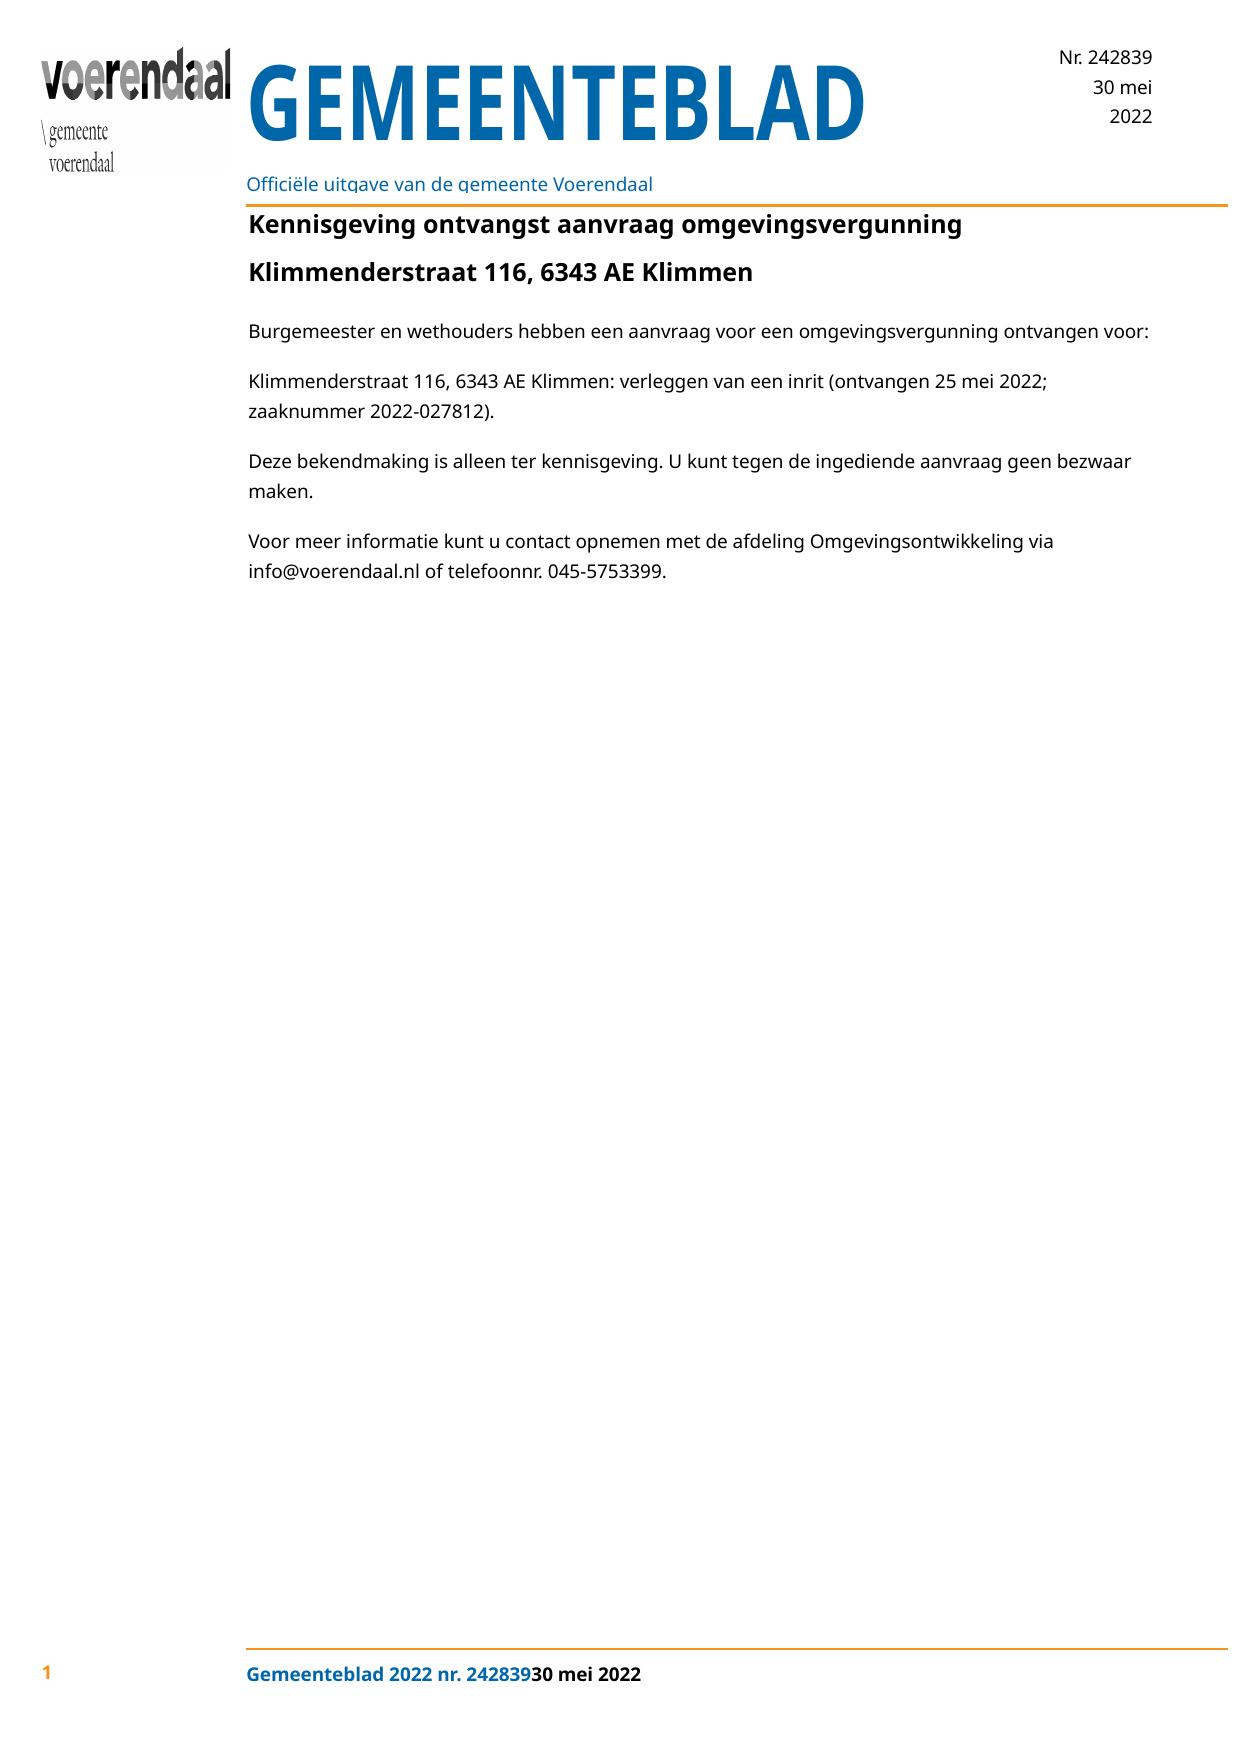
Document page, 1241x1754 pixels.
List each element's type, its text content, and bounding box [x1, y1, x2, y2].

text Kennisgeving ontvangst aanvraag omgevingsvergunning Klimmenderstraat 116, 6343 AE Klimmen [248, 207, 1152, 288]
picture [41, 47, 231, 172]
text Klimmenderstraat 116, 6343 AE Klimmen: verleggen van een inrit (ontvangen 25 mei 2022; zaaknummer 2022-027812). [248, 368, 1152, 424]
text Deze bekendmaking is alleen ter kennisgeving. U kunt tegen de ingediende aanvraag geen bezwaar maken. [248, 448, 1152, 504]
text Burgemeester en wethouders hebben een aanvraag voor een omgevingsvergunning ontvangen voor: [248, 318, 1152, 344]
text Voor meer informatie kunt u contact opnemen met de afdeling Omgevingsontwikkeling via info@voerendaal.nl of telefoonnr. 045-5753399. [248, 528, 1152, 584]
